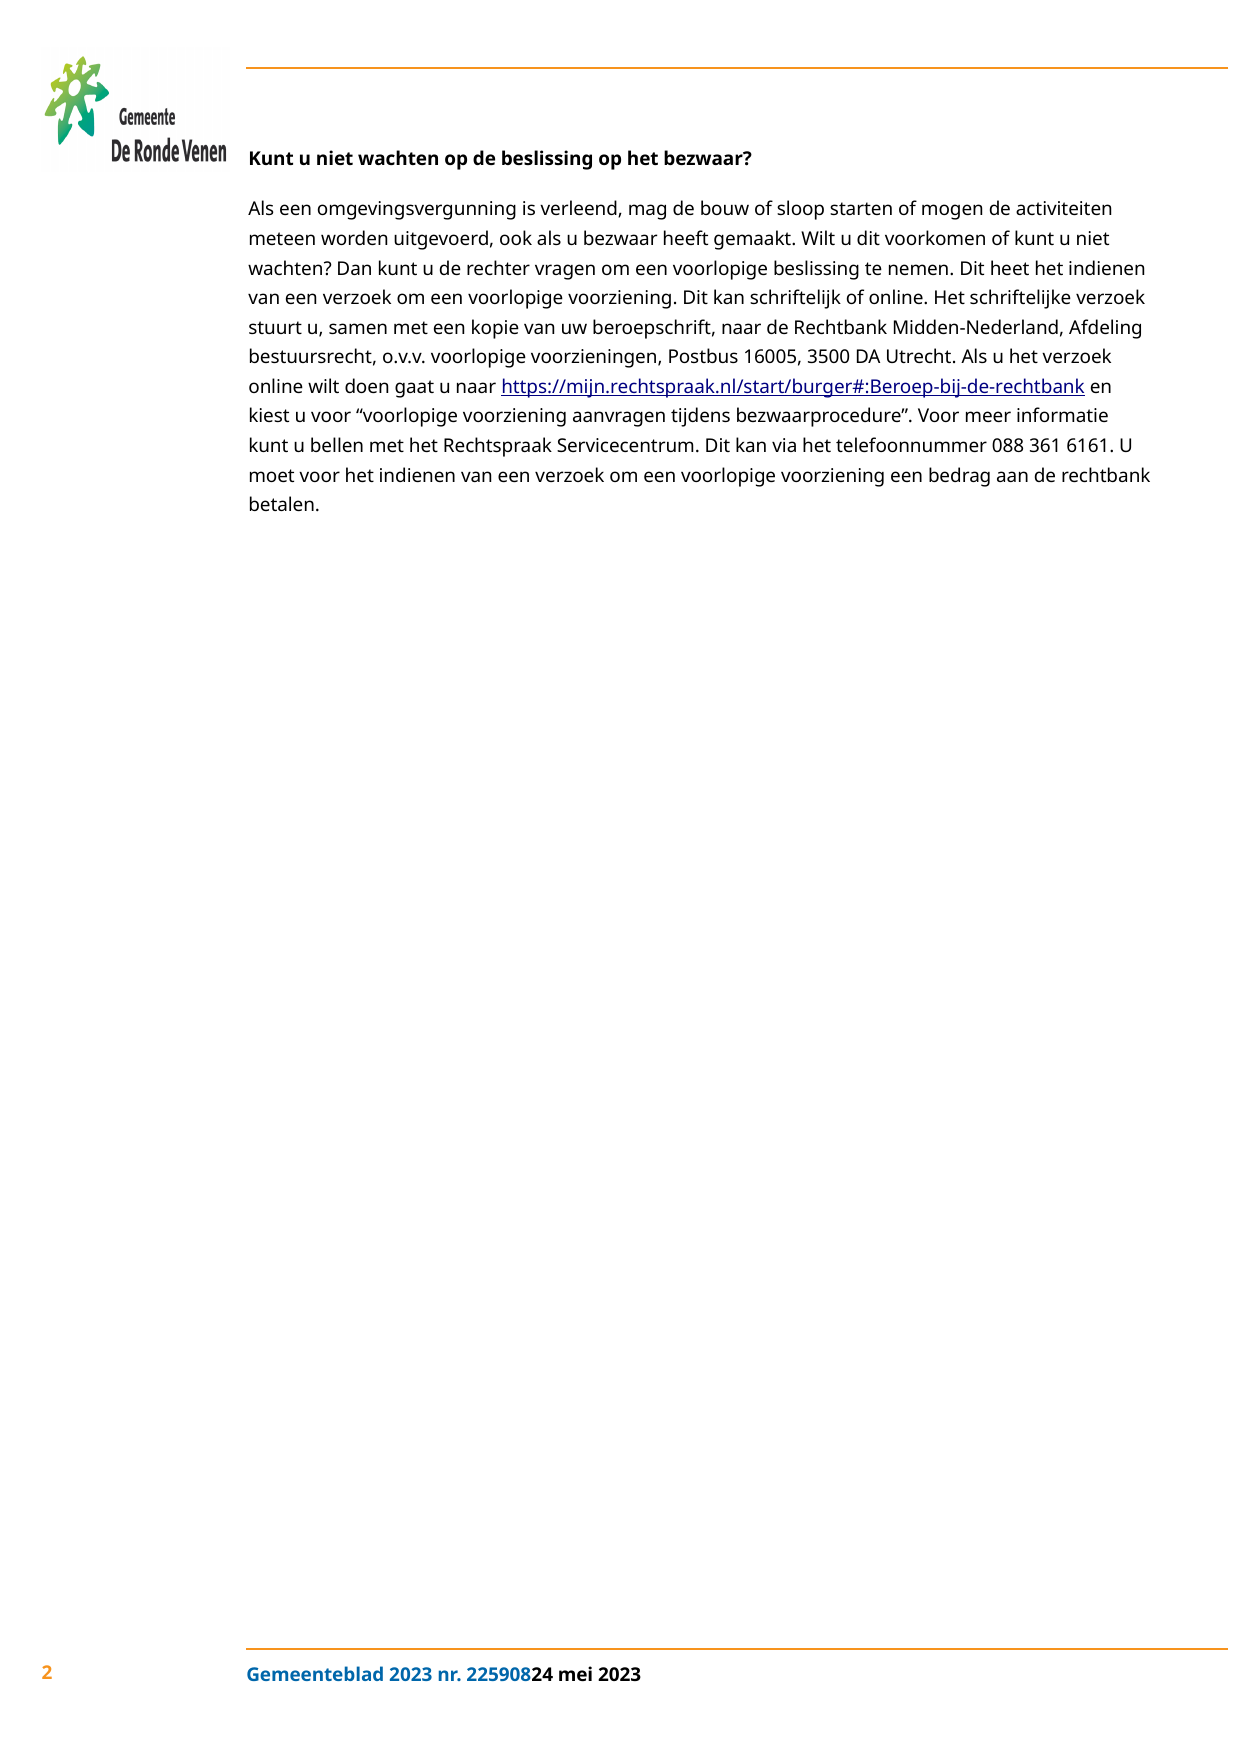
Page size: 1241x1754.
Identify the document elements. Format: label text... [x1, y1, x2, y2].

text Kunt u niet wachten op de beslissing op het bezwaar? [248, 145, 1152, 171]
picture [41, 47, 231, 172]
text Als een omgevingsvergunning is verleend, mag de bouw of sloop starten of mogen de activiteiten meteen worden uitgevoerd, ook als u bezwaar heeft gemaakt. Wilt u dit voorkomen of kunt u niet wachten? Dan kunt u de rechter vragen om een voorlopige beslissing te nemen. Dit heet het indienen van een verzoek om een voorlopige voorziening. Dit kan schriftelijk of online. Het schriftelijke verzoek stuurt u, samen met een kopie van uw beroepschrift, naar de Rechtbank Midden-Nederland, Afdeling bestuursrecht, o.v.v. voorlopige voorzieningen, Postbus 16005, 3500 DA Utrecht. Als u het verzoek online wilt doen gaat u naar https://mijn.rechtspraak.nl/start/burger#:Beroep-bij-de-rechtbank en kiest u voor “voorlopige voorziening aanvragen tijdens bezwaarprocedure”. Voor meer informatie kunt u bellen met het Rechtspraak Servicecentrum. Dit kan via het telefoonnummer 088 361 6161. U moet voor het indienen van een verzoek om een voorlopige voorziening een bedrag aan de rechtbank betalen. [248, 196, 1152, 517]
